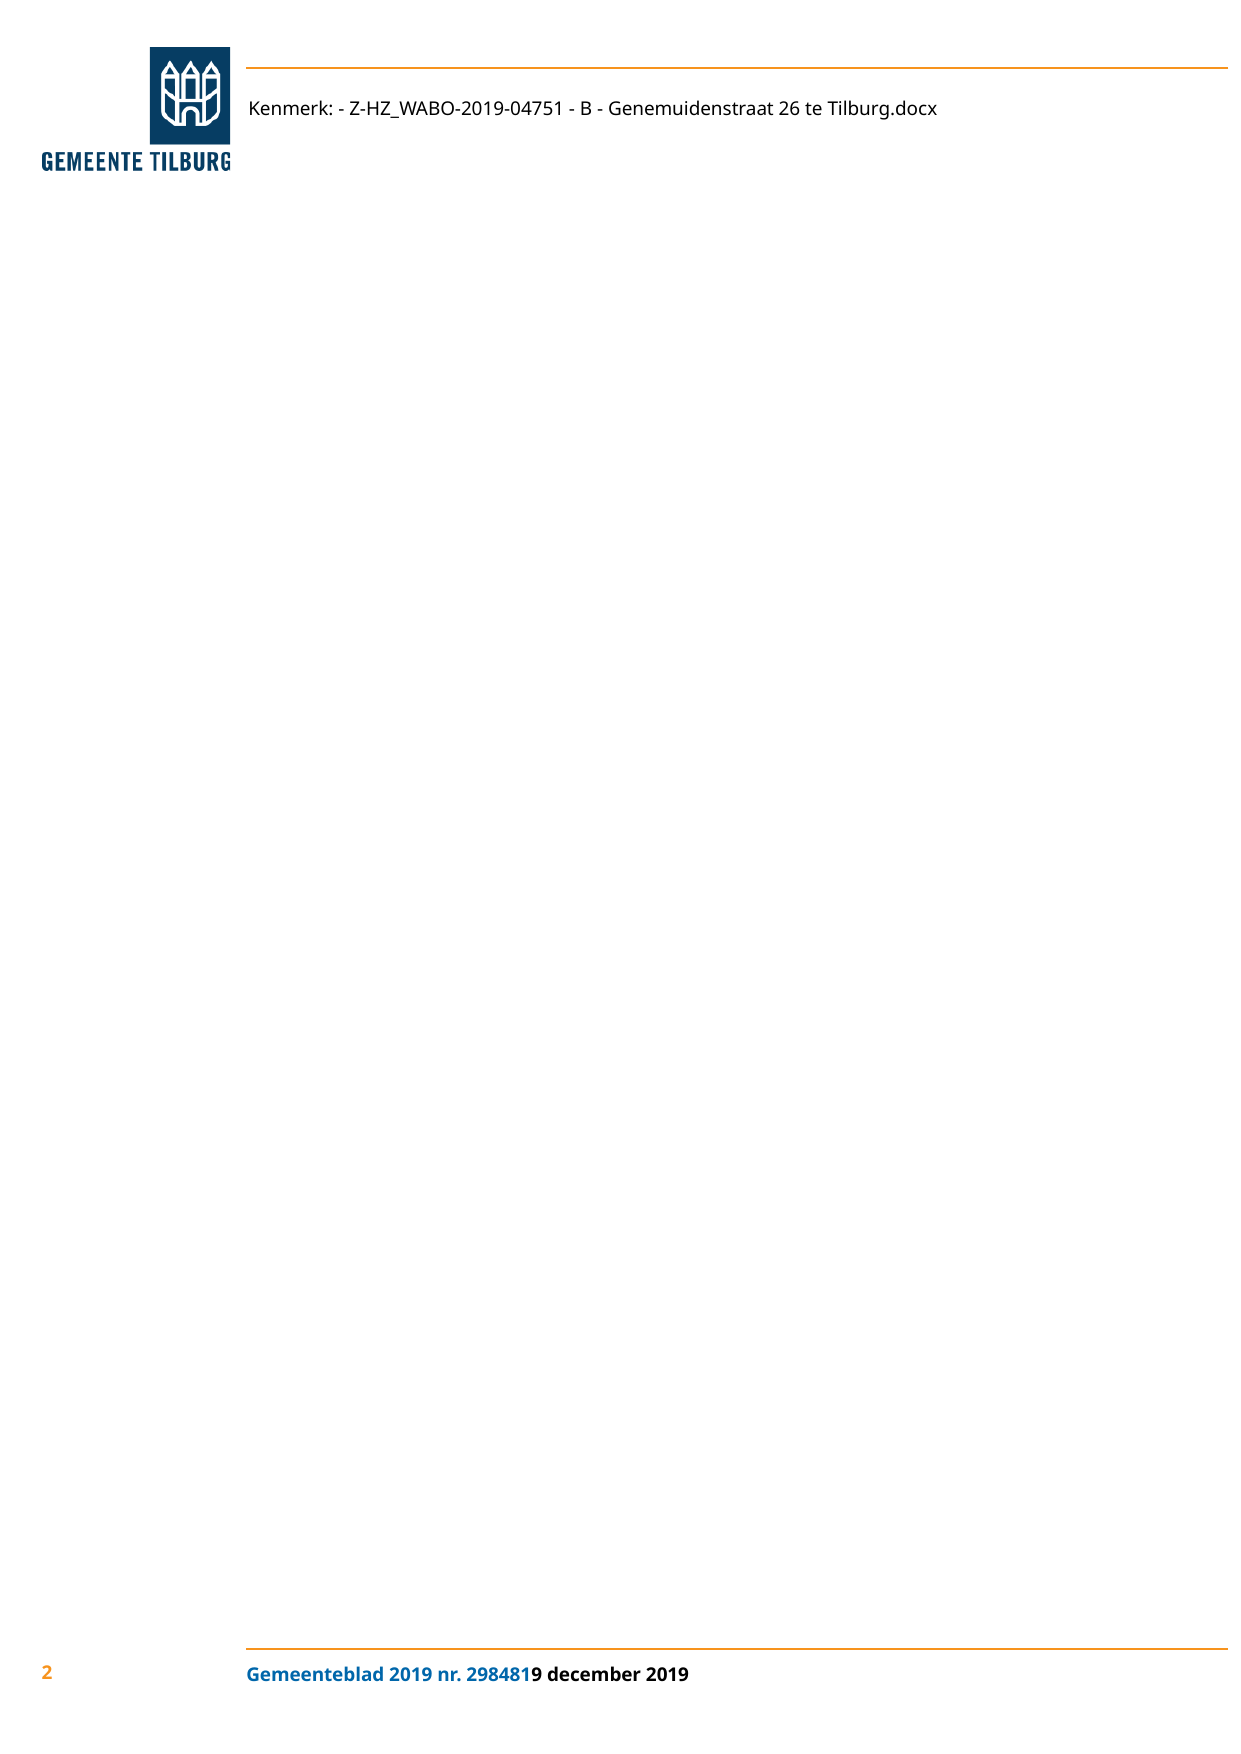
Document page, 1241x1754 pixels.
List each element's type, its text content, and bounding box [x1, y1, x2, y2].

picture [41, 47, 231, 172]
text Kenmerk: - Z-HZ_WABO-2019-04751 - B - Genemuidenstraat 26 te Tilburg.docx [248, 95, 1152, 121]
